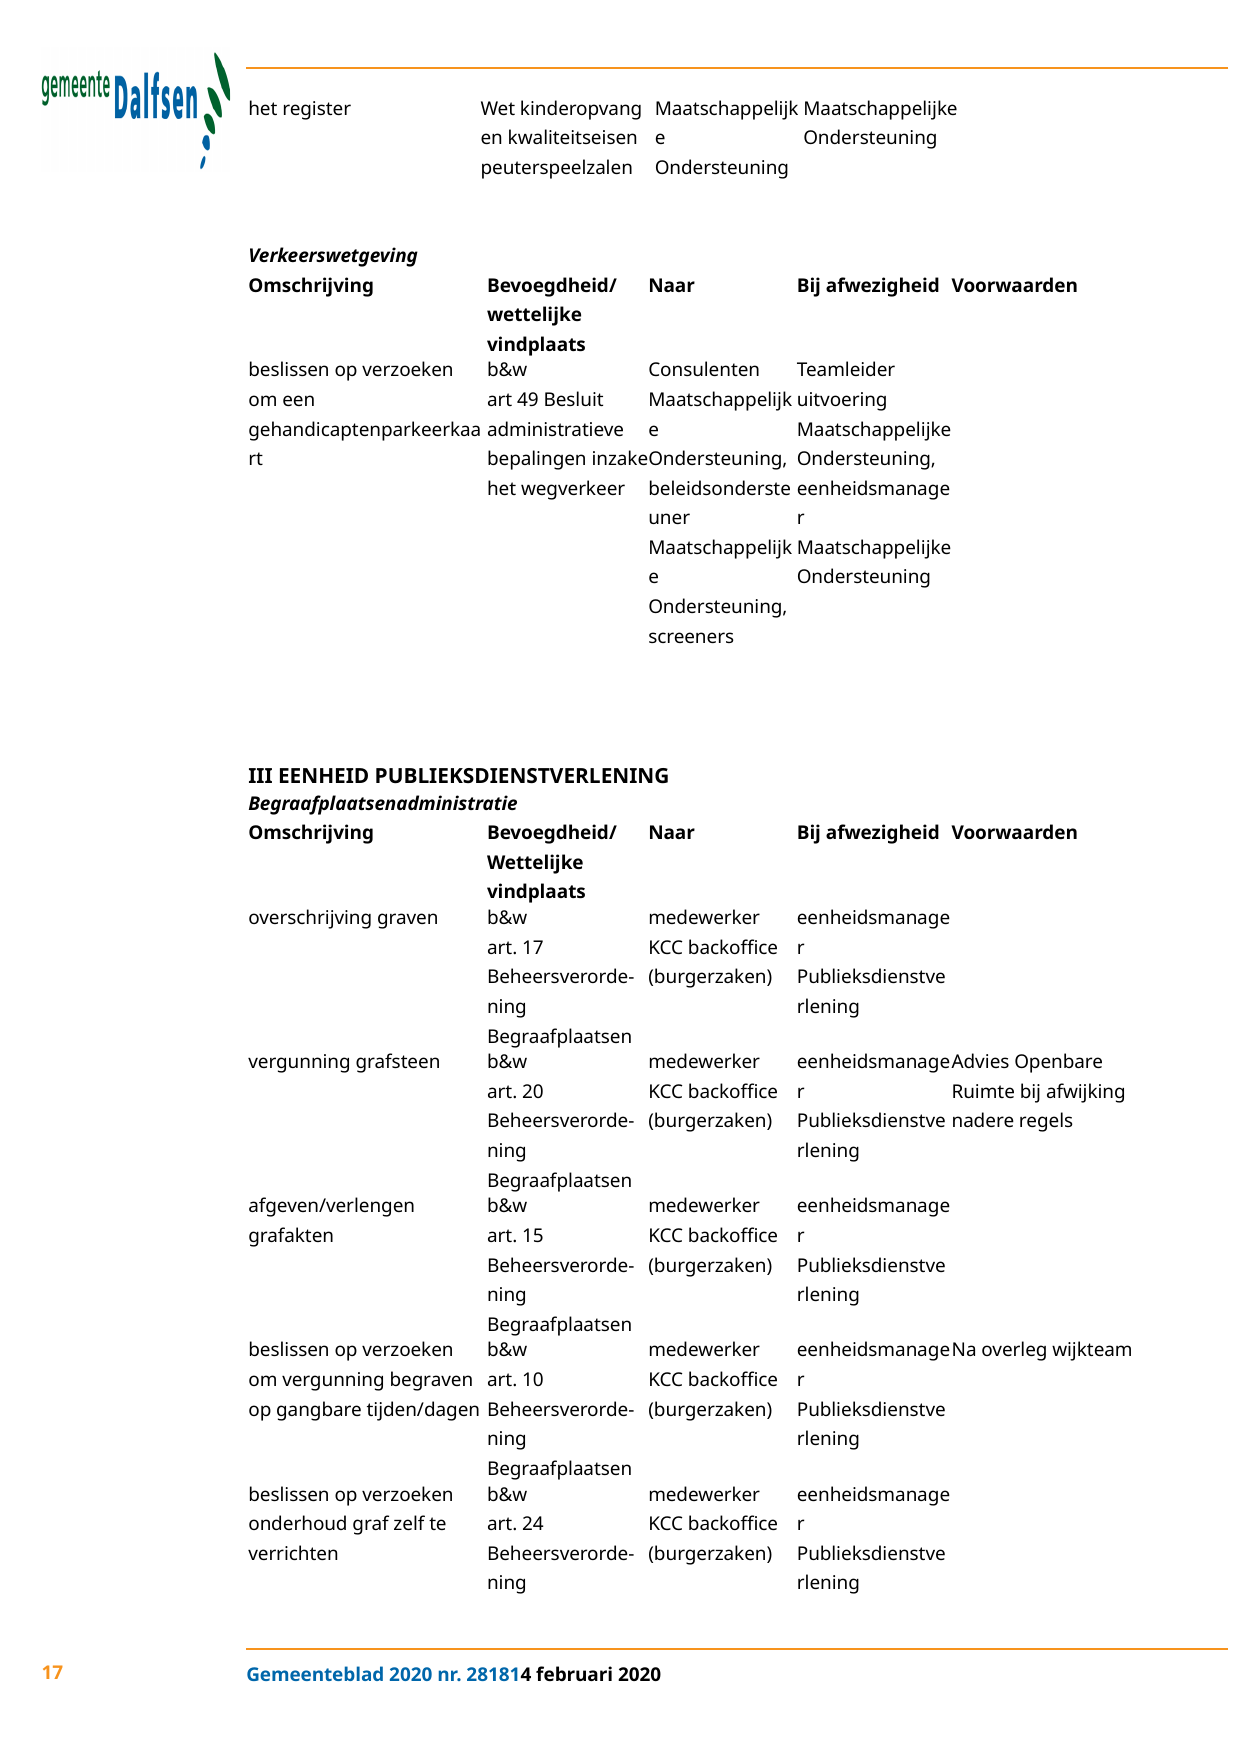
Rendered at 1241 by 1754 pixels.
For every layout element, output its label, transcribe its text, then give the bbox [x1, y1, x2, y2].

text Verkeerswetgeving [248, 242, 1152, 268]
table_cell Wet kinderopvang en kwaliteitseisen peuterspeelzalen [480, 95, 654, 180]
table_header Voorwaarden [951, 820, 1152, 904]
table_cell beslissen op verzoeken onderhoud graf zelf te verrichten [248, 1481, 487, 1595]
table_cell medewerker KCC backoffice (burgerzaken) [648, 905, 797, 1048]
table_header Bij afwezigheid [797, 820, 951, 904]
table_cell Advies Openbare Ruimte bij afwijking nadere regels [951, 1049, 1152, 1193]
table_cell eenheidsmanager Publieksdienstverlening [797, 1049, 951, 1193]
table_cell het register [248, 95, 480, 180]
table_header Naar [648, 272, 797, 357]
table_cell Na overleg wijkteam [951, 1337, 1152, 1481]
table_cell [951, 905, 1152, 1048]
table_cell [951, 357, 1152, 649]
table_cell medewerker KCC backoffice (burgerzaken) [648, 1337, 797, 1481]
table_header Voorwaarden [951, 272, 1152, 357]
table_cell afgeven/verlengen grafakten [248, 1193, 487, 1337]
table_cell b&w art. 24 Beheersverorde-ning [487, 1481, 648, 1595]
table_cell [958, 95, 1152, 180]
table_cell Consulenten Maatschappelijke Ondersteuning, beleidsondersteuner Maatschappelijke Ondersteuning, screeners [648, 357, 797, 649]
table_cell eenheidsmanager Publieksdienstverlening [797, 1337, 951, 1481]
table_header Bij afwezigheid [797, 272, 951, 357]
table_cell Teamleider uitvoering Maatschappelijke Ondersteuning, eenheidsmanager Maatschappelijke Ondersteuning [797, 357, 951, 649]
table_cell b&w art. 20 Beheersverorde-ning Begraafplaatsen [487, 1049, 648, 1193]
table_header Bevoegdheid/Wettelijke vindplaats [487, 820, 648, 904]
table_cell vergunning grafsteen [248, 1049, 487, 1193]
table_header Omschrijving [248, 820, 487, 904]
table_header Naar [648, 820, 797, 904]
table_cell eenheidsmanager Publieksdienstverlening [797, 905, 951, 1048]
table_header Omschrijving [248, 272, 487, 357]
table_cell b&w art 49 Besluit administratieve bepalingen inzake het wegverkeer [487, 357, 648, 649]
table_cell b&w art. 17 Beheersverorde-ning Begraafplaatsen [487, 905, 648, 1048]
table_cell Maatschappelijke Ondersteuning [803, 95, 958, 180]
table_cell [951, 1481, 1152, 1595]
table_cell beslissen op verzoeken om vergunning begraven op gangbare tijden/dagen [248, 1337, 487, 1481]
table_cell medewerker KCC backoffice (burgerzaken) [648, 1049, 797, 1193]
table_cell b&w art. 15 Beheersverorde-ning Begraafplaatsen [487, 1193, 648, 1337]
table_cell medewerker KCC backoffice (burgerzaken) [648, 1193, 797, 1337]
table_cell beslissen op verzoeken om een gehandicaptenparkeerkaart [248, 357, 487, 649]
table_cell overschrijving graven [248, 905, 487, 1048]
table_cell medewerker KCC backoffice (burgerzaken) [648, 1481, 797, 1595]
table_cell Maatschappelijke Ondersteuning [655, 95, 803, 180]
table_cell b&w art. 10 Beheersverorde-ning Begraafplaatsen [487, 1337, 648, 1481]
table_cell eenheidsmanager Publieksdienstverlening [797, 1193, 951, 1337]
text III EENHEID PUBLIEKSDIENSTVERLENING [248, 761, 1152, 790]
table_cell [951, 1193, 1152, 1337]
text Begraafplaatsenadministratie [248, 790, 1152, 816]
table_header Bevoegdheid/wettelijke vindplaats [487, 272, 648, 357]
picture [41, 47, 231, 172]
table_cell eenheidsmanager Publieksdienstverlening [797, 1481, 951, 1595]
